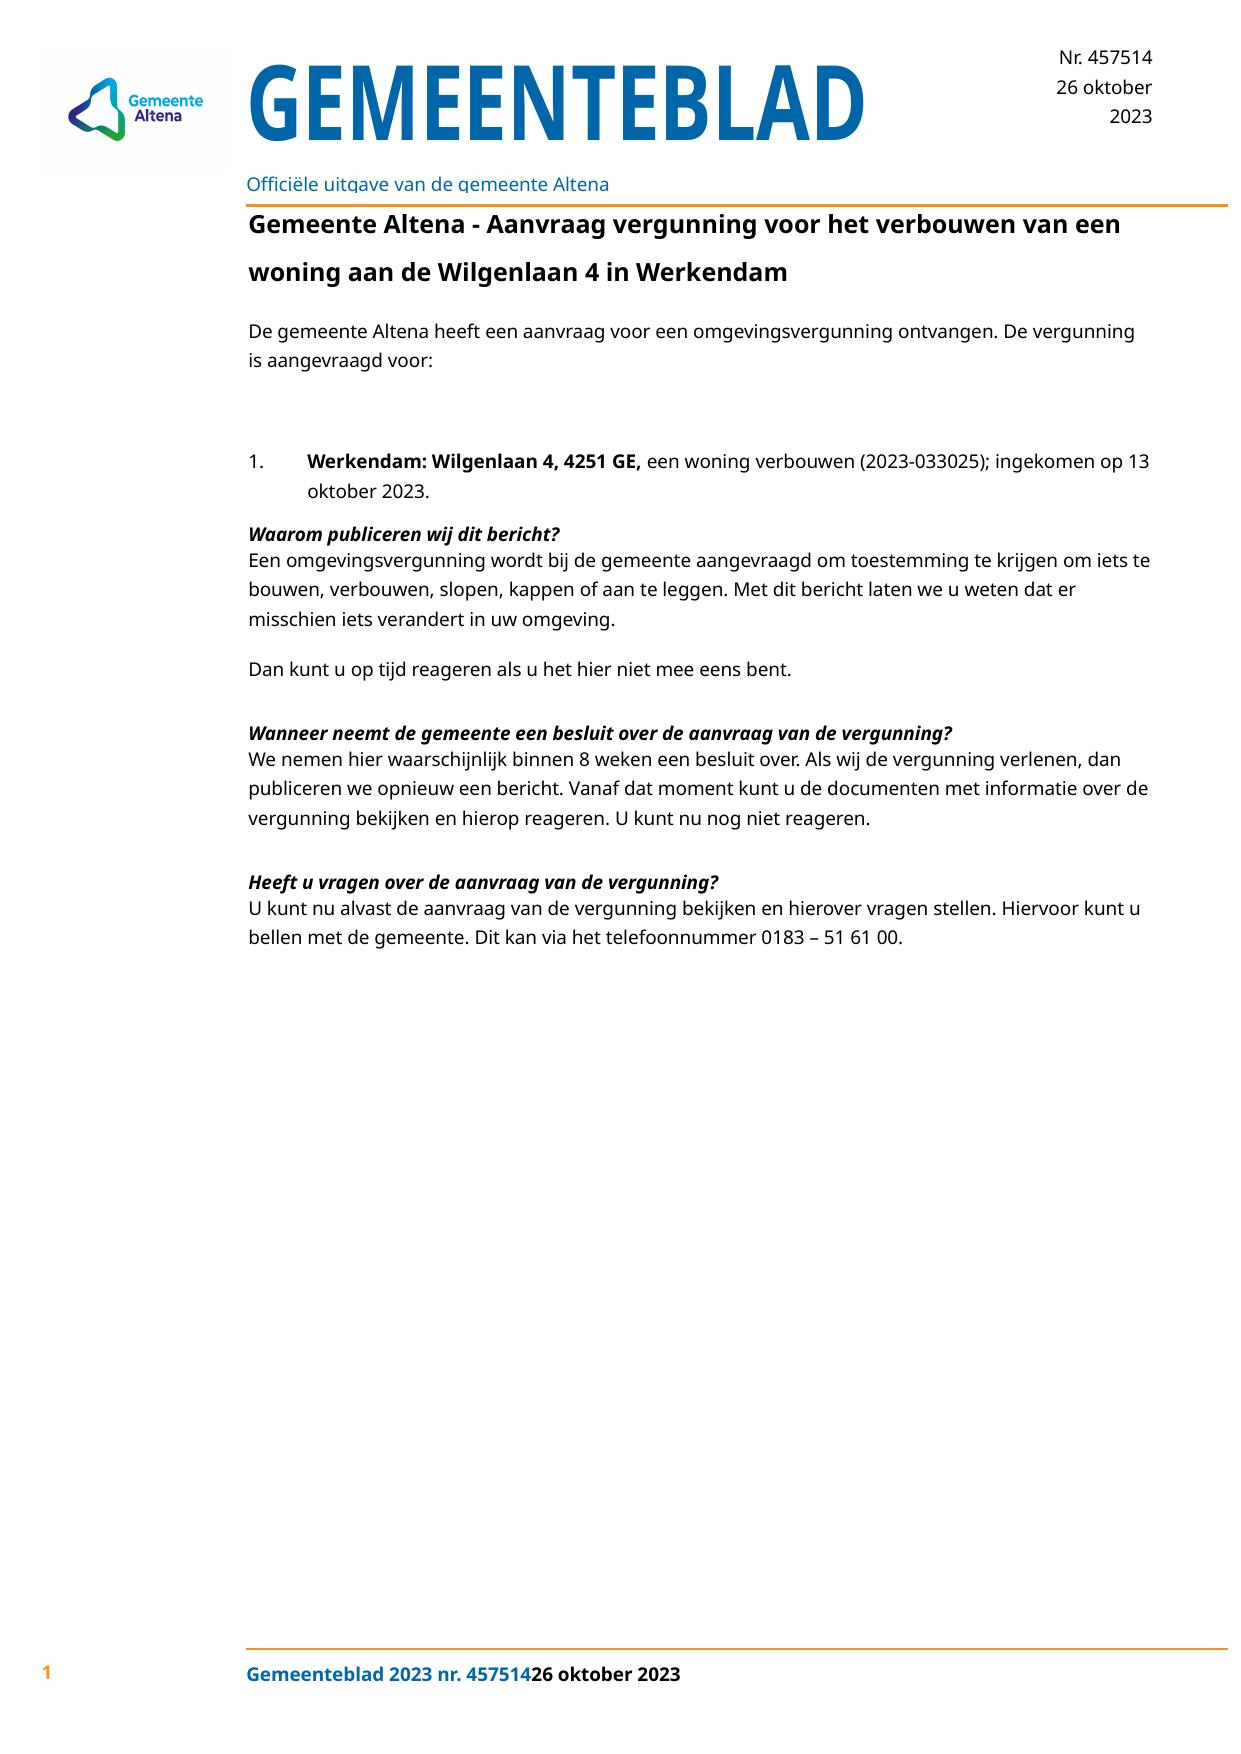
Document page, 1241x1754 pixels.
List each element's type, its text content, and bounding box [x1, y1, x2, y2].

picture [41, 47, 231, 172]
text Dan kunt u op tijd reageren als u het hier niet mee eens bent. [248, 656, 1152, 682]
list Werkendam: Wilgenlaan 4, 4251 GE, een woning verbouwen (2023-033025); ingekomen op 13 oktober 2023. [248, 448, 1152, 504]
text Gemeente Altena - Aanvraag vergunning voor het verbouwen van een woning aan de Wilgenlaan 4 in Werkendam [248, 207, 1152, 288]
text Heeft u vragen over de aanvraag van de vergunning? [248, 869, 1152, 895]
text Een omgevingsvergunning wordt bij de gemeente aangevraagd om toestemming te krijgen om iets te bouwen, verbouwen, slopen, kappen of aan te leggen. Met dit bericht laten we u weten dat er misschien iets verandert in uw omgeving. [248, 547, 1152, 632]
text Waarom publiceren wij dit bericht? [248, 521, 1152, 547]
text De gemeente Altena heeft een aanvraag voor een omgevingsvergunning ontvangen. De vergunning is aangevraagd voor: [248, 318, 1152, 373]
text We nemen hier waarschijnlijk binnen 8 weken een besluit over. Als wij de vergunning verlenen, dan publiceren we opnieuw een bericht. Vanaf dat moment kunt u de documenten met informatie over de vergunning bekijken en hierop reageren. U kunt nu nog niet reageren. [248, 746, 1152, 831]
text U kunt nu alvast de aanvraag van de vergunning bekijken en hierover vragen stellen. Hiervoor kunt u bellen met de gemeente. Dit kan via het telefoonnummer 0183 – 51 61 00. [248, 895, 1152, 950]
text Wanneer neemt de gemeente een besluit over de aanvraag van de vergunning? [248, 720, 1152, 746]
